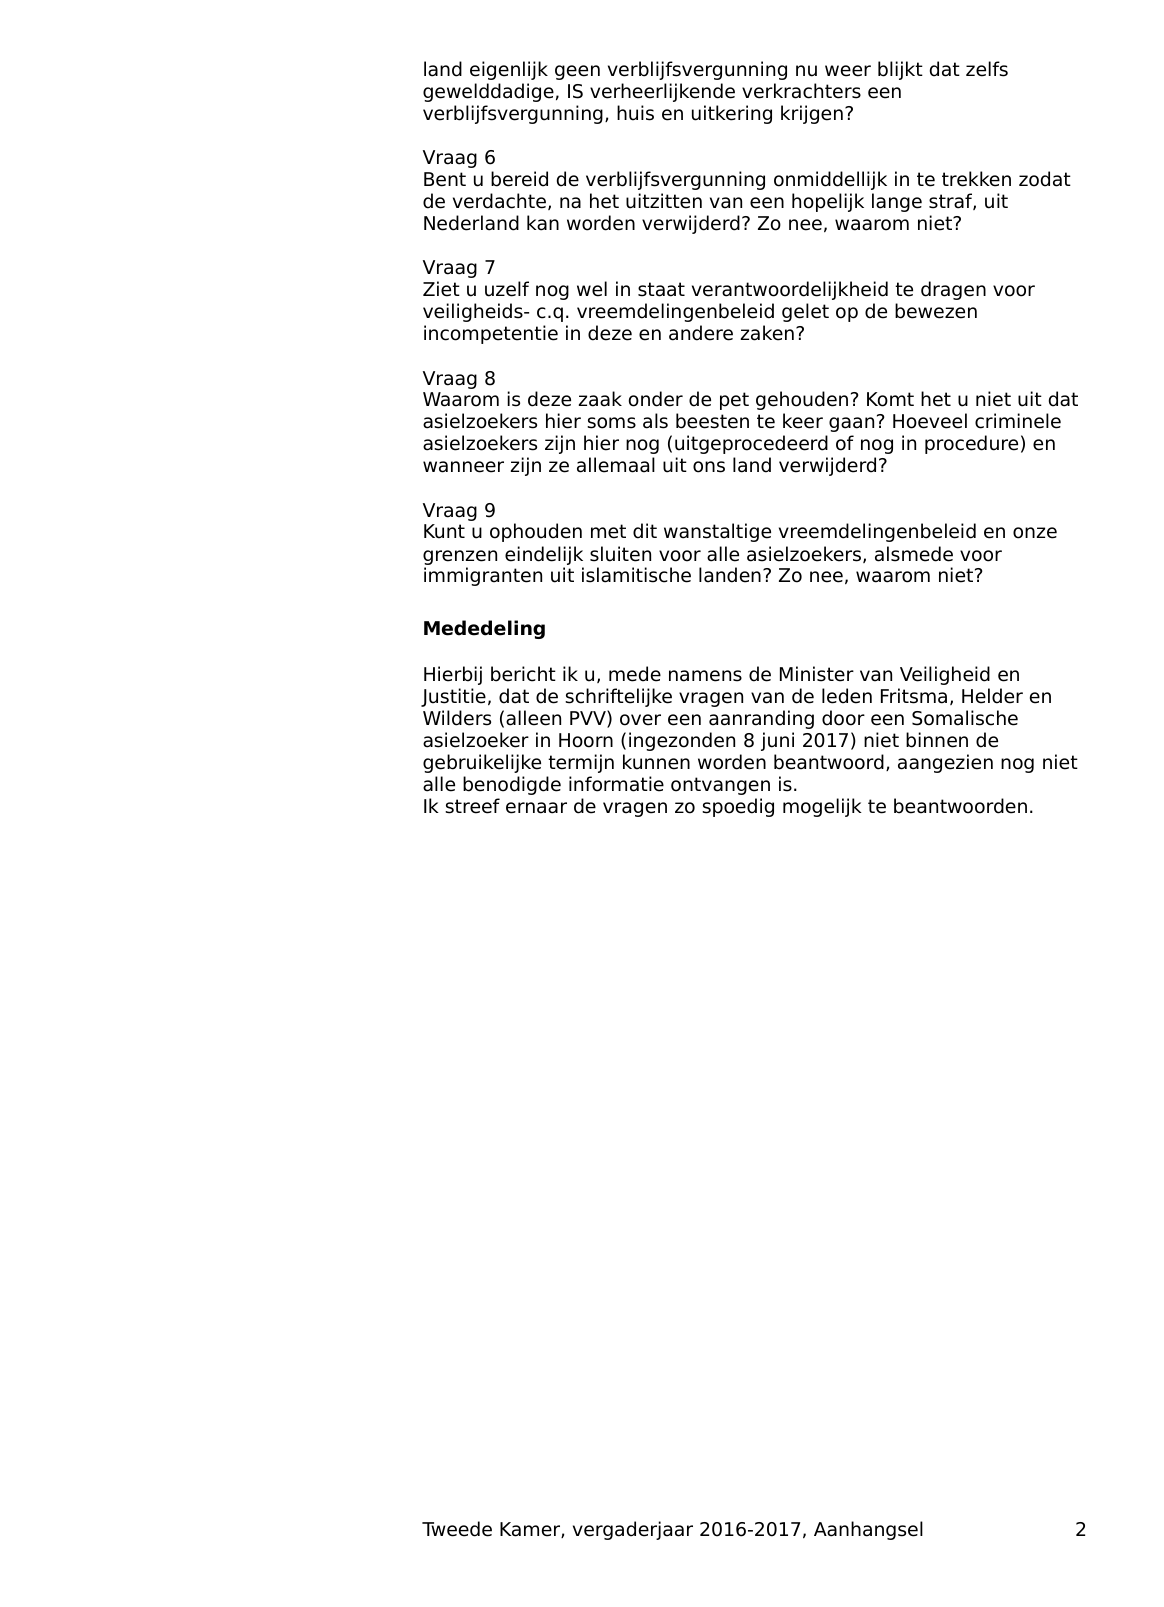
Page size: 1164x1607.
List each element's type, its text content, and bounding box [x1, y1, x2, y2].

text land eigenlijk geen verblijfsvergunning nu weer blijkt dat zelfs gewelddadige, IS verheerlijkende verkrachters een verblijfsvergunning, huis en uitkering krijgen? [422, 59, 1087, 125]
text Vraag 9 [422, 499, 1087, 521]
text Waarom is deze zaak onder de pet gehouden? Komt het u niet uit dat asielzoekers hier soms als beesten te keer gaan? Hoeveel criminele asielzoekers zijn hier nog (uitgeprocedeerd of nog in procedure) en wanneer zijn ze allemaal uit ons land verwijderd? [422, 389, 1087, 477]
text Ik streef ernaar de vragen zo spoedig mogelijk te beantwoorden. [422, 796, 1087, 818]
subtitle Mededeling [422, 617, 1087, 639]
text Bent u bereid de verblijfsvergunning onmiddellijk in te trekken zodat de verdachte, na het uitzitten van een hopelijk lange straf, uit Nederland kan worden verwijderd? Zo nee, waarom niet? [422, 169, 1087, 235]
text Vraag 6 [422, 147, 1087, 169]
text Ziet u uzelf nog wel in staat verantwoordelijkheid te dragen voor veiligheids- c.q. vreemdelingenbeleid gelet op de bewezen incompetentie in deze en andere zaken? [422, 279, 1087, 345]
text Vraag 7 [422, 257, 1087, 279]
text Hierbij bericht ik u, mede namens de Minister van Veiligheid en Justitie, dat de schriftelijke vragen van de leden Fritsma, Helder en Wilders (alleen PVV) over een aanranding door een Somalische asielzoeker in Hoorn (ingezonden 8 juni 2017) niet binnen de gebruikelijke termijn kunnen worden beantwoord, aangezien nog niet alle benodigde informatie ontvangen is. [422, 664, 1087, 796]
text Vraag 8 [422, 367, 1087, 389]
text Kunt u ophouden met dit wanstaltige vreemdelingenbeleid en onze grenzen eindelijk sluiten voor alle asielzoekers, alsmede voor immigranten uit islamitische landen? Zo nee, waarom niet? [422, 521, 1087, 587]
